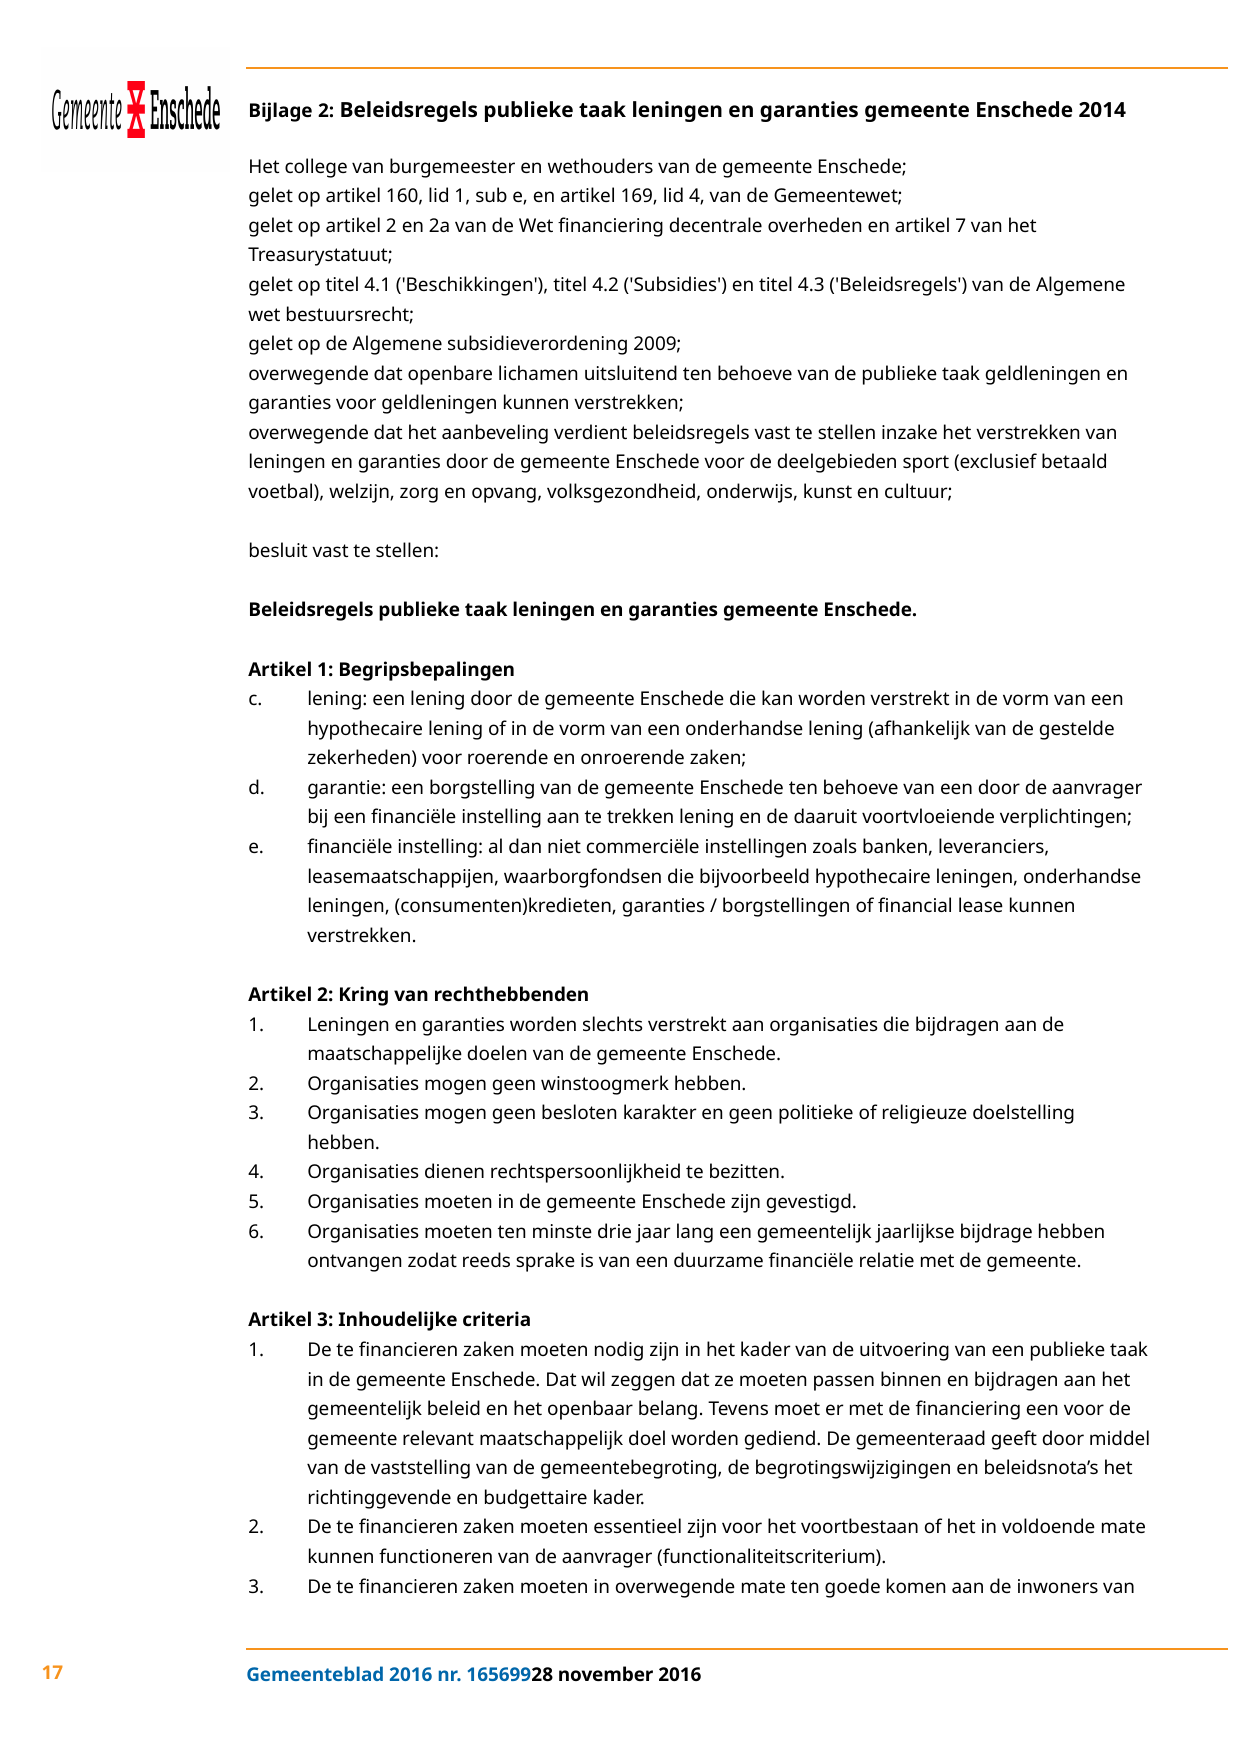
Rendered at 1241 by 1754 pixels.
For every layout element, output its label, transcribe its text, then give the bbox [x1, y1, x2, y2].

list Organisaties mogen geen winstoogmerk hebben. [248, 1070, 1152, 1096]
list Organisaties mogen geen besloten karakter en geen politieke of religieuze doelstelling hebben. [248, 1099, 1152, 1155]
list garantie: een borgstelling van de gemeente Enschede ten behoeve van een door de aanvrager bij een financiële instelling aan te trekken lening en de daaruit voortvloeiende verplichtingen; [248, 774, 1152, 829]
text gelet op artikel 160, lid 1, sub e, en artikel 169, lid 4, van de Gemeentewet; [248, 182, 1152, 208]
picture [41, 47, 231, 172]
list De te financieren zaken moeten essentieel zijn voor het voortbestaan of het in voldoende mate kunnen functioneren van de aanvrager (functionaliteitscriterium). [248, 1514, 1152, 1569]
list De te financieren zaken moeten in overwegende mate ten goede komen aan de inwoners van [248, 1573, 1152, 1599]
list lening: een lening door de gemeente Enschede die kan worden verstrekt in de vorm van een hypothecaire lening of in de vorm van een onderhandse lening (afhankelijk van de gestelde zekerheden) voor roerende en onroerende zaken; [248, 685, 1152, 770]
text gelet op de Algemene subsidieverordening 2009; [248, 330, 1152, 356]
text overwegende dat openbare lichamen uitsluitend ten behoeve van de publieke taak geldleningen en garanties voor geldleningen kunnen verstrekken; [248, 360, 1152, 415]
list financiële instelling: al dan niet commerciële instellingen zoals banken, leveranciers, leasemaatschappijen, waarborgfondsen die bijvoorbeeld hypothecaire leningen, onderhandse leningen, (consumenten)kredieten, garanties / borgstellingen of financial lease kunnen verstrekken. [248, 833, 1152, 948]
list De te financieren zaken moeten nodig zijn in het kader van de uitvoering van een publieke taak in de gemeente Enschede. Dat wil zeggen dat ze moeten passen binnen en bijdragen aan het gemeentelijk beleid en het openbaar belang. Tevens moet er met de financiering een voor de gemeente relevant maatschappelijk doel worden gediend. De gemeenteraad geeft door middel van de vaststelling van de gemeentebegroting, de begrotingswijzigingen en beleidsnota’s het richtinggevende en budgettaire kader. [248, 1336, 1152, 1510]
text Beleidsregels publieke taak leningen en garanties gemeente Enschede. [248, 597, 1152, 622]
text gelet op titel 4.1 ('Beschikkingen'), titel 4.2 ('Subsidies') en titel 4.3 ('Beleidsregels') van de Algemene wet bestuursrecht; [248, 271, 1152, 327]
text Artikel 2: Kring van rechthebbenden [248, 981, 1152, 1007]
list Leningen en garanties worden slechts verstrekt aan organisaties die bijdragen aan de maatschappelijke doelen van de gemeente Enschede. [248, 1011, 1152, 1066]
list Organisaties moeten ten minste drie jaar lang een gemeentelijk jaarlijkse bijdrage hebben ontvangen zodat reeds sprake is van een duurzame financiële relatie met de gemeente. [248, 1218, 1152, 1273]
text Artikel 1: Begripsbepalingen [248, 656, 1152, 682]
text Bijlage 2: Beleidsregels publieke taak leningen en garanties gemeente Enschede 2014 [248, 95, 1152, 123]
text Het college van burgemeester en wethouders van de gemeente Enschede; [248, 153, 1152, 179]
list Organisaties dienen rechtspersoonlijkheid te bezitten. [248, 1159, 1152, 1184]
text gelet op artikel 2 en 2a van de Wet financiering decentrale overheden en artikel 7 van het Treasurystatuut; [248, 212, 1152, 267]
text Artikel 3: Inhoudelijke criteria [248, 1307, 1152, 1332]
text overwegende dat het aanbeveling verdient beleidsregels vast te stellen inzake het verstrekken van leningen en garanties door de gemeente Enschede voor de deelgebieden sport (exclusief betaald voetbal), welzijn, zorg en opvang, volksgezondheid, onderwijs, kunst en cultuur; [248, 419, 1152, 504]
list Organisaties moeten in de gemeente Enschede zijn gevestigd. [248, 1188, 1152, 1214]
text besluit vast te stellen: [248, 537, 1152, 563]
